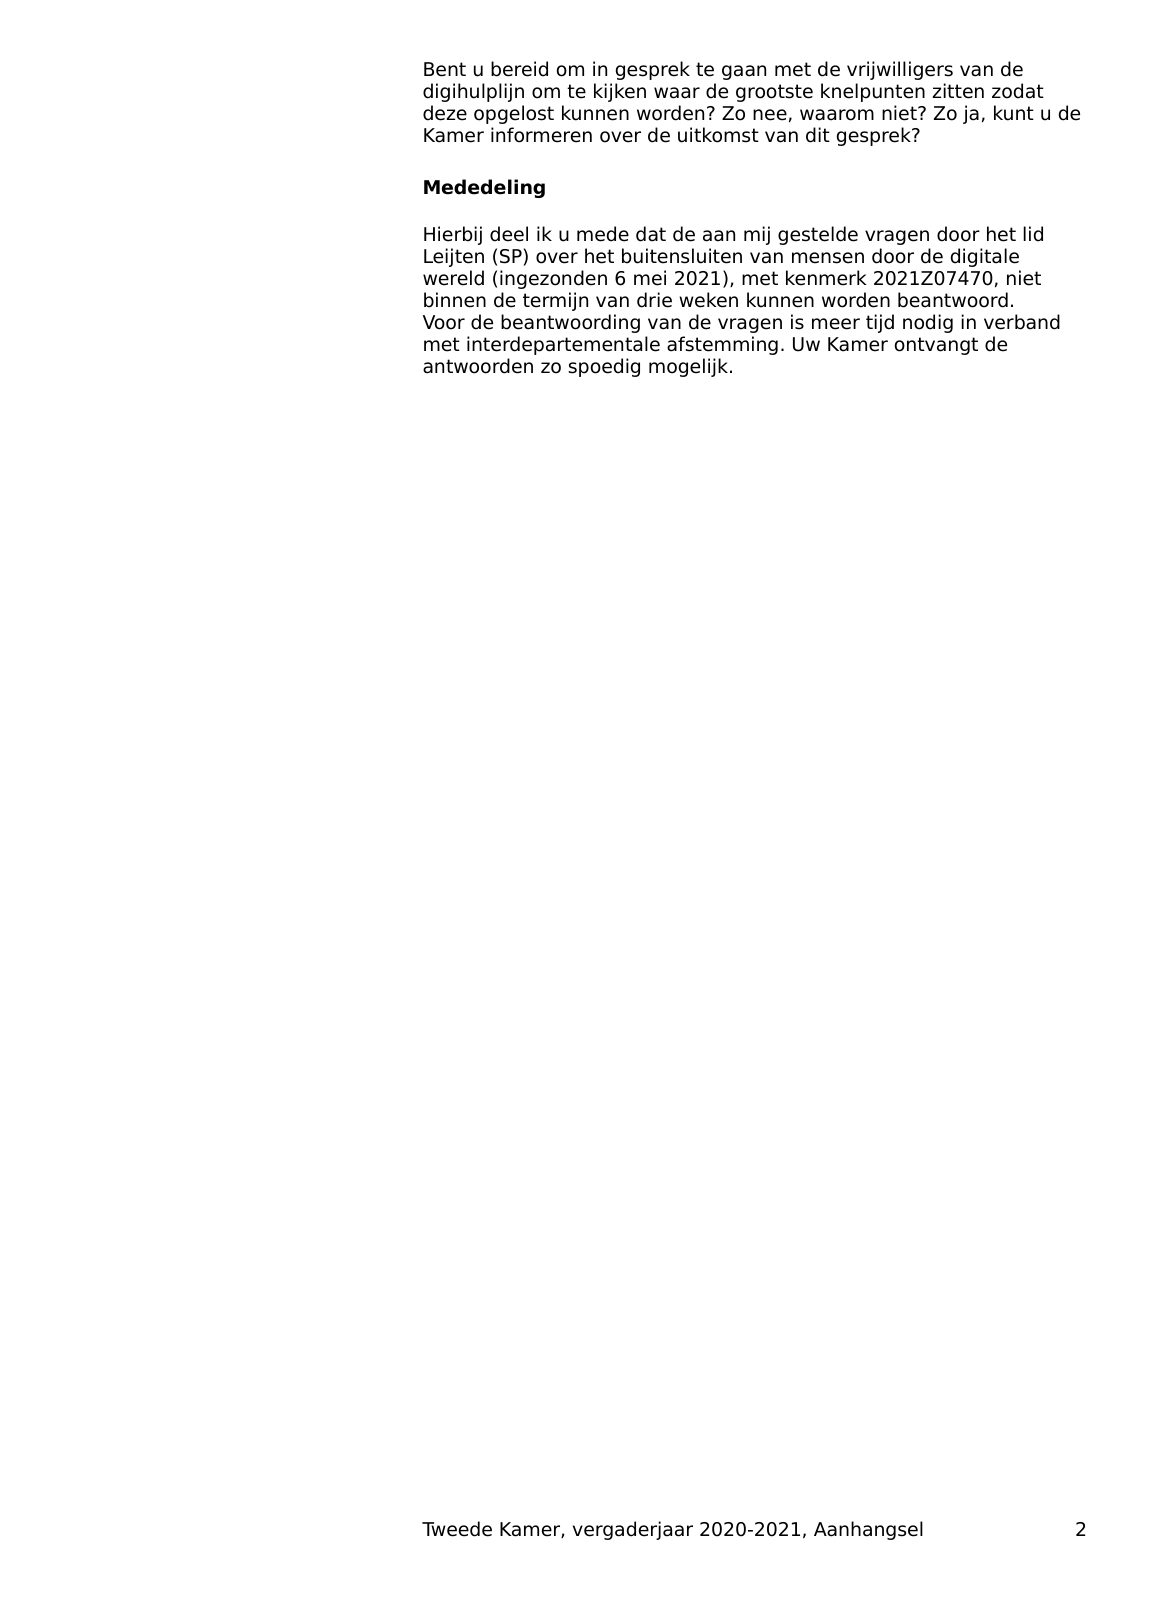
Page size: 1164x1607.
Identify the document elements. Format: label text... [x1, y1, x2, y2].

subtitle Mededeling [422, 177, 1087, 199]
text Bent u bereid om in gesprek te gaan met de vrijwilligers van de digihulplijn om te kijken waar de grootste knelpunten zitten zodat deze opgelost kunnen worden? Zo nee, waarom niet? Zo ja, kunt u de Kamer informeren over de uitkomst van dit gesprek? [422, 59, 1087, 147]
text Hierbij deel ik u mede dat de aan mij gestelde vragen door het lid Leijten (SP) over het buitensluiten van mensen door de digitale wereld (ingezonden 6 mei 2021), met kenmerk 2021Z07470, niet binnen de termijn van drie weken kunnen worden beantwoord. [422, 224, 1087, 312]
text Voor de beantwoording van de vragen is meer tijd nodig in verband met interdepartementale afstemming. Uw Kamer ontvangt de antwoorden zo spoedig mogelijk. [422, 312, 1087, 378]
